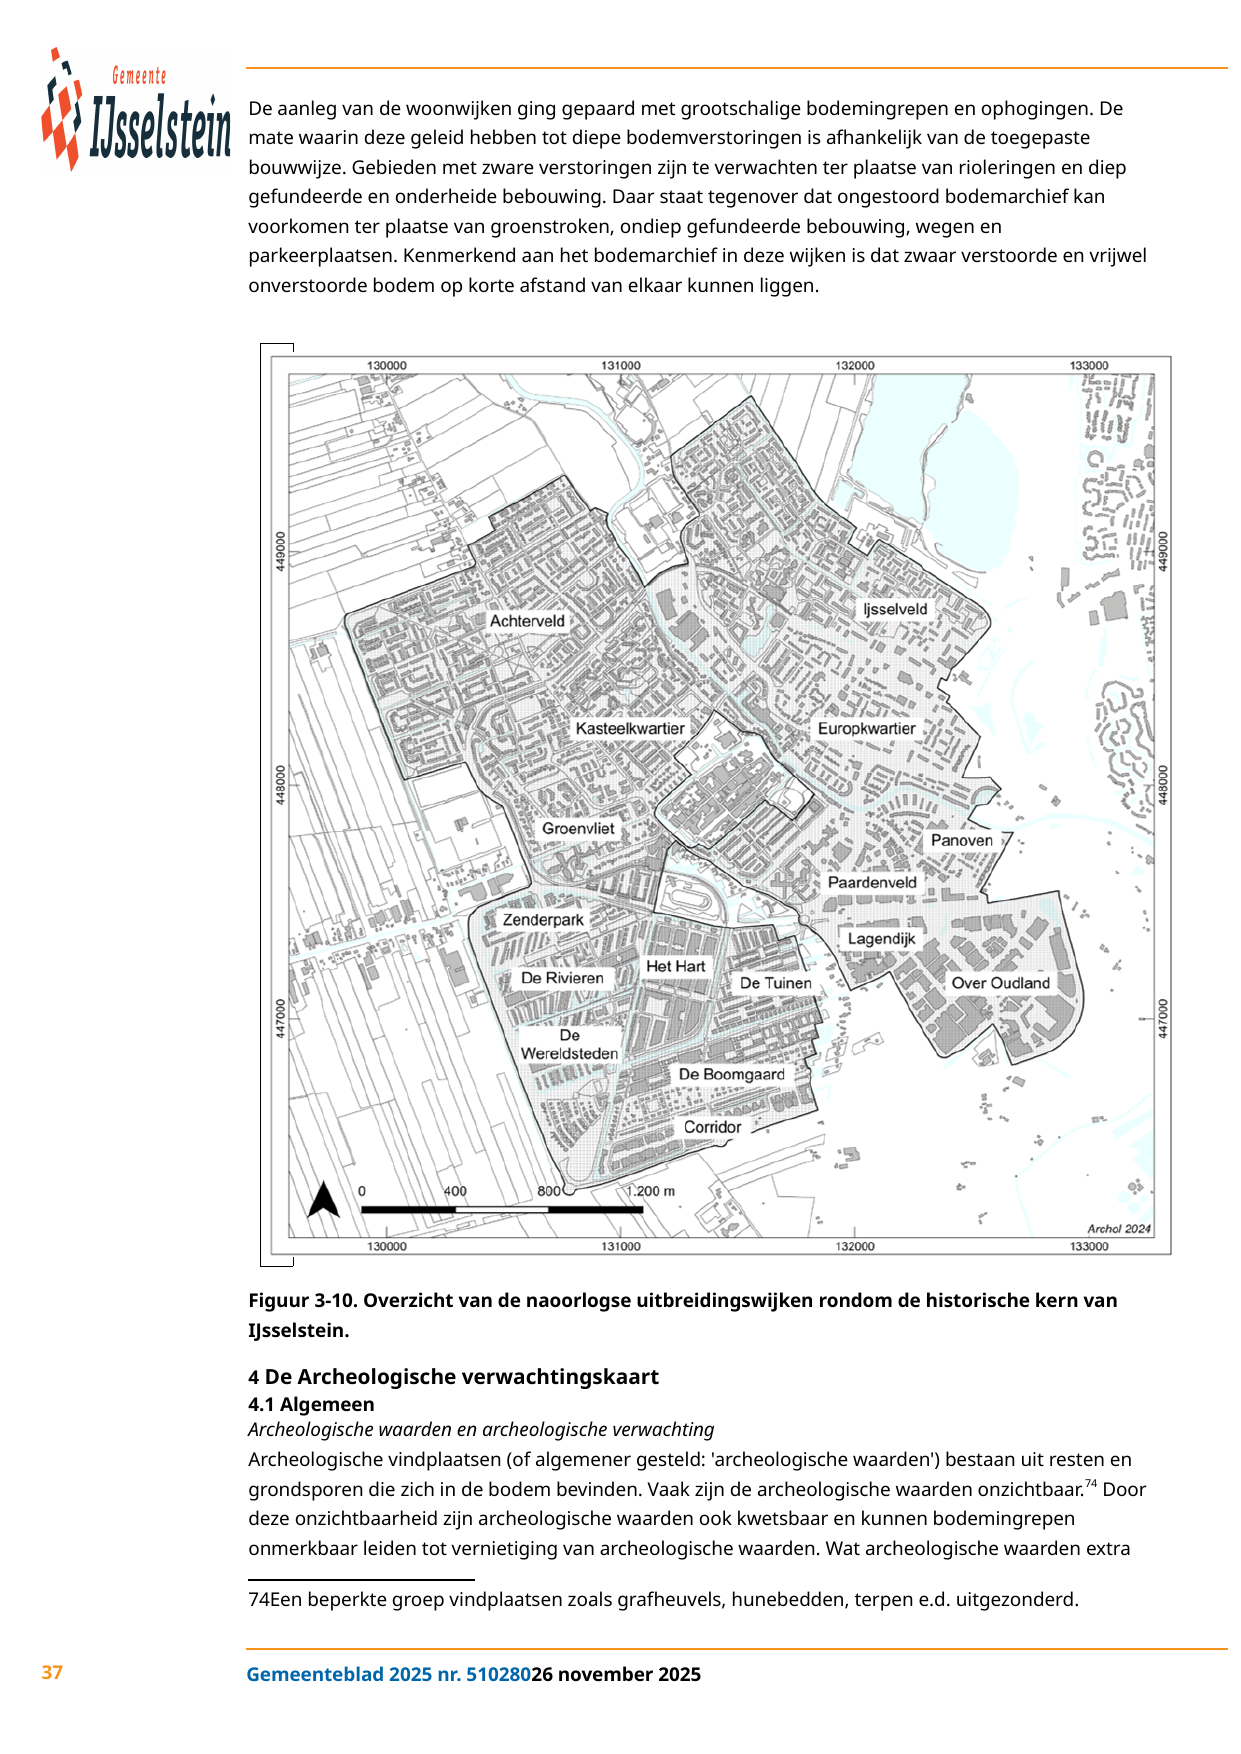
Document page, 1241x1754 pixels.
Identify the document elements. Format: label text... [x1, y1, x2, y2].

text Archeologische vindplaatsen (of algemener gesteld: 'archeologische waarden') bestaan uit resten en grondsporen die zich in de bodem bevinden. Vaak zijn de archeologische waarden onzichtbaar. Door deze onzichtbaarheid zijn archeologische waarden ook kwetsbaar en kunnen bodemingrepen onmerkbaar leiden tot vernietiging van archeologische waarden. Wat archeologische waarden extra [248, 1446, 1152, 1561]
text 4 De Archeologische verwachtingskaart [248, 1362, 1152, 1391]
text 4.1 Algemeen [248, 1391, 1152, 1417]
picture [268, 352, 1173, 1257]
picture [41, 47, 231, 172]
text Figuur 3-10. Overzicht van de naoorlogse uitbreidingswijken rondom de historische kern van IJsselstein. [248, 1287, 1152, 1343]
text De aanleg van de woonwijken ging gepaard met grootschalige bodemingrepen en ophogingen. De mate waarin deze geleid hebben tot diepe bodemverstoringen is afhankelijk van de toegepaste bouwwijze. Gebieden met zware verstoringen zijn te verwachten ter plaatse van rioleringen en diep gefundeerde en onderheide bebouwing. Daar staat tegenover dat ongestoord bodemarchief kan voorkomen ter plaatse van groenstroken, ondiep gefundeerde bebouwing, wegen en parkeerplaatsen. Kenmerkend aan het bodemarchief in deze wijken is dat zwaar verstoorde en vrijwel onverstoorde bodem op korte afstand van elkaar kunnen liggen. [248, 95, 1152, 298]
text Een beperkte groep vindplaatsen zoals grafheuvels, hunebedden, terpen e.d. uitgezonderd. [248, 1586, 1152, 1612]
text Archeologische waarden en archeologische verwachting [248, 1417, 1152, 1442]
